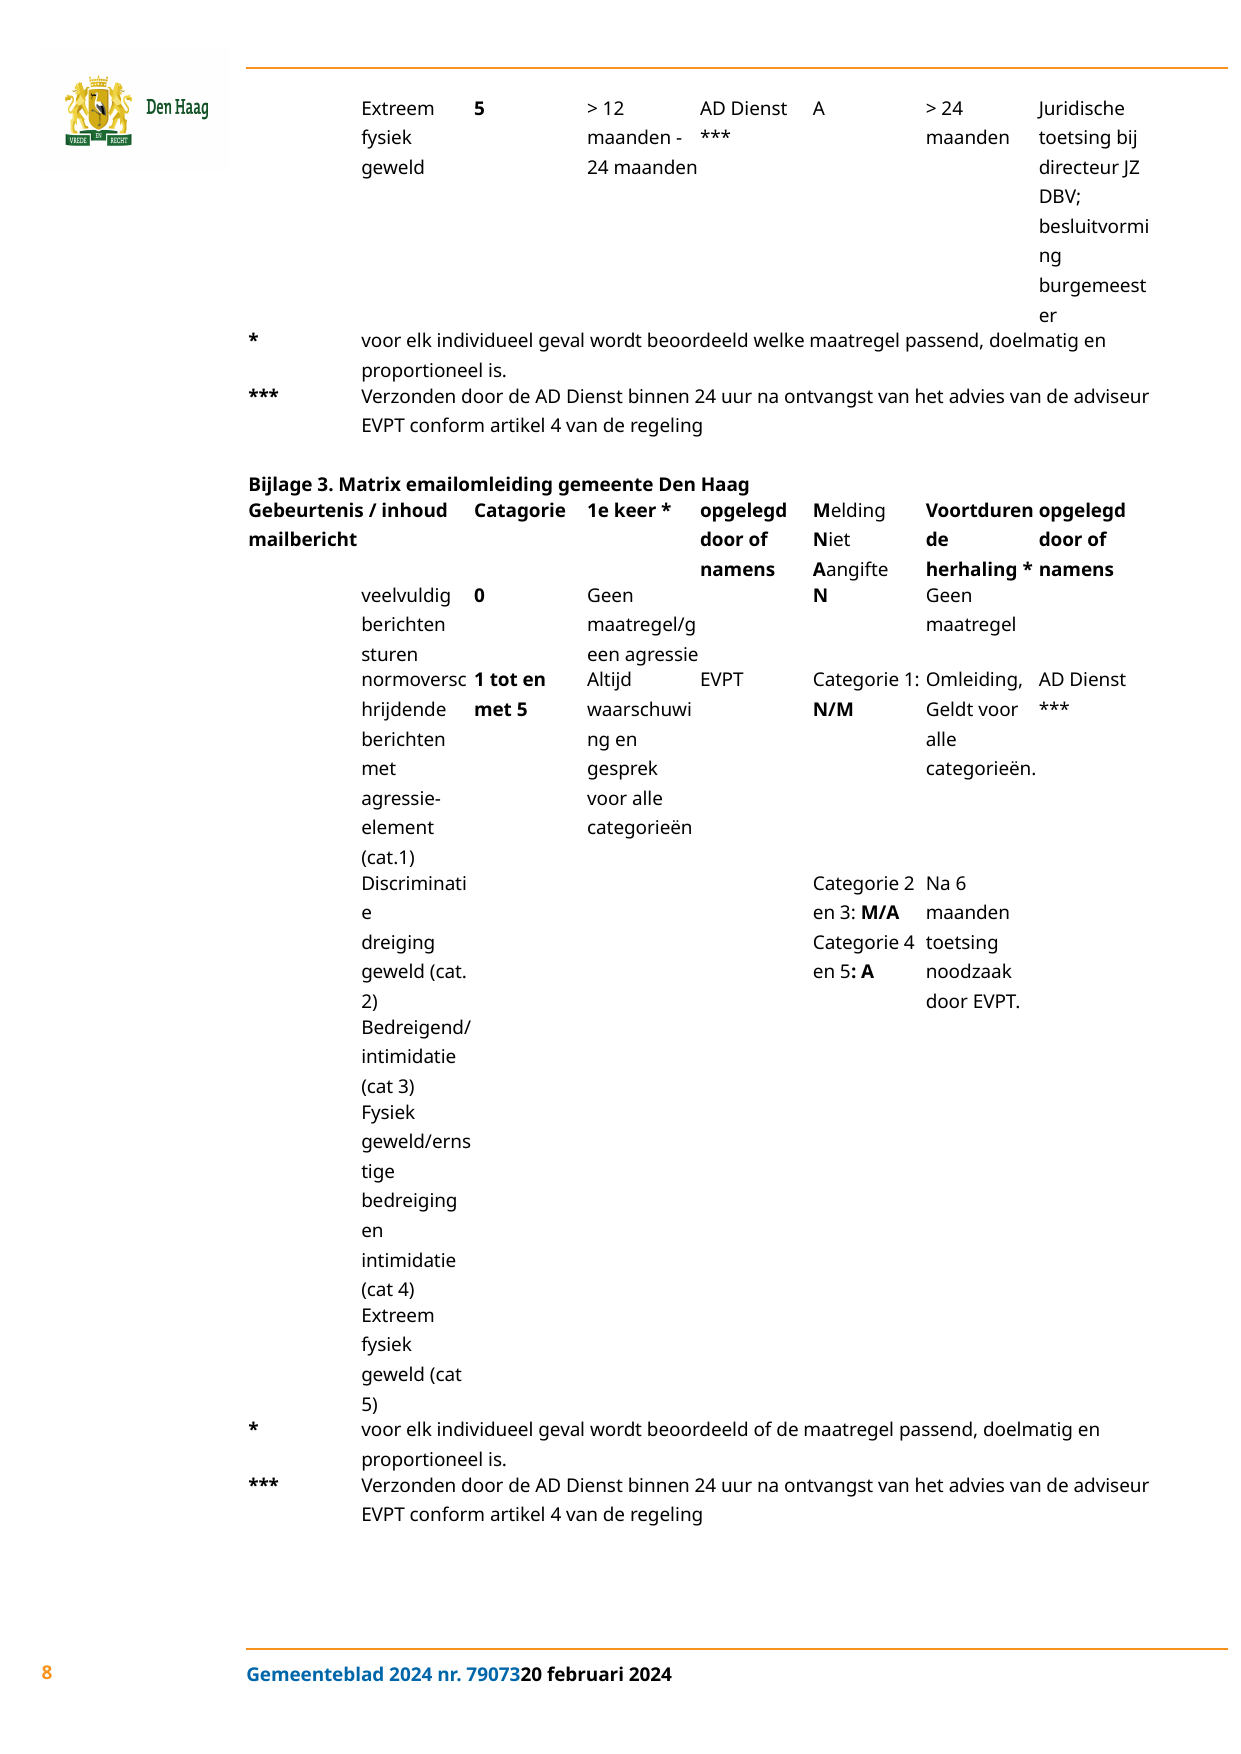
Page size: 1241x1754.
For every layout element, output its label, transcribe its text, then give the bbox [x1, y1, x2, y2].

table_cell EVPT [700, 667, 813, 870]
table_cell 1 tot en met 5 [474, 667, 587, 870]
table_cell [1039, 582, 1152, 667]
table_cell *** [248, 1472, 361, 1527]
table_cell 1e keer * [587, 497, 700, 582]
table_cell Bedreigend/intimidatie (cat 3) [361, 1014, 474, 1099]
table_cell Na 6 maanden toetsing noodzaak door EVPT. [926, 870, 1038, 1014]
table_cell [700, 582, 813, 667]
table_cell [700, 1014, 813, 1099]
table_cell [474, 1014, 587, 1099]
table_cell Geen maatregel/geen agressie [587, 582, 700, 667]
picture [41, 47, 231, 172]
table_cell Verzonden door de AD Dienst binnen 24 uur na ontvangst van het advies van de adviseur EVPT conform artikel 4 van de regeling [361, 383, 1152, 438]
table_cell Fysiek geweld/ernstige bedreiging en intimidatie (cat 4) [361, 1099, 474, 1302]
table_cell [926, 1302, 1038, 1417]
table_cell [700, 870, 813, 1014]
table_cell [926, 1099, 1038, 1302]
table_cell [1039, 1099, 1152, 1302]
table_cell [248, 667, 361, 870]
table_cell Voortdurende herhaling * [926, 497, 1038, 582]
table_cell voor elk individueel geval wordt beoordeeld of de maatregel passend, doelmatig en proportioneel is. [361, 1417, 1152, 1472]
table_cell [587, 1014, 700, 1099]
table_cell [248, 1014, 361, 1099]
table_cell veelvuldig berichten sturen [361, 582, 474, 667]
table_cell Extreem fysiek geweld (cat 5) [361, 1302, 474, 1417]
table_cell Extreem fysiek geweld [361, 95, 474, 328]
table_cell [700, 1302, 813, 1417]
table_cell Juridische toetsing bij directeur JZ DBV; besluitvorming burgemeester [1039, 95, 1152, 328]
table_cell Gebeurtenis / inhoud mailbericht [248, 497, 474, 582]
table_cell [813, 1302, 926, 1417]
table_cell [587, 1302, 700, 1417]
table_cell Melding Niet Aangifte [813, 497, 926, 582]
table_cell Catagorie [474, 497, 587, 582]
table_cell Categorie 1: N/M [813, 667, 926, 870]
table_cell [813, 1099, 926, 1302]
table_cell voor elk individueel geval wordt beoordeeld welke maatregel passend, doelmatig en proportioneel is. [361, 328, 1152, 383]
table_cell > 12 maanden - 24 maanden [587, 95, 700, 328]
table_cell [1039, 1014, 1152, 1099]
table_cell normoverschrijdende berichten met agressie-element (cat.1) [361, 667, 474, 870]
table_cell opgelegd door of namens [700, 497, 813, 582]
table_cell *** [248, 383, 361, 438]
table_cell [248, 95, 361, 328]
table_cell [474, 870, 587, 1014]
table_cell N [813, 582, 926, 667]
table_cell > 24 maanden [926, 95, 1038, 328]
table_cell [1039, 1302, 1152, 1417]
table_cell [474, 1302, 587, 1417]
table_cell [926, 1014, 1038, 1099]
table_cell * [248, 328, 361, 383]
table_cell [813, 1014, 926, 1099]
table_cell [248, 1302, 361, 1417]
table_cell opgelegd door of namens [1039, 497, 1152, 582]
table_cell 5 [474, 95, 587, 328]
table_cell Verzonden door de AD Dienst binnen 24 uur na ontvangst van het advies van de adviseur EVPT conform artikel 4 van de regeling [361, 1472, 1152, 1527]
table_cell Altijd waarschuwing en gesprek voor alle categorieën [587, 667, 700, 870]
table_cell [474, 1099, 587, 1302]
table_cell AD Dienst *** [1039, 667, 1152, 870]
table_cell Categorie 2 en 3: M/A Categorie 4 en 5: A [813, 870, 926, 1014]
table_cell A [813, 95, 926, 328]
table_cell [700, 1099, 813, 1302]
table_cell Omleiding, Geldt voor alle categorieën. [926, 667, 1038, 870]
table_cell Geen maatregel [926, 582, 1038, 667]
table_cell * [248, 1417, 361, 1472]
table_cell [587, 870, 700, 1014]
table_cell Discriminatie dreiging geweld (cat. 2) [361, 870, 474, 1014]
table_cell [1039, 870, 1152, 1014]
table_cell [248, 582, 361, 667]
table_header Bijlage 3. Matrix emailomleiding gemeente Den Haag [248, 471, 1152, 497]
table_cell [248, 1099, 361, 1302]
table_cell 0 [474, 582, 587, 667]
table_cell [587, 1099, 700, 1302]
table_cell AD Dienst *** [700, 95, 813, 328]
table_cell [248, 870, 361, 1014]
